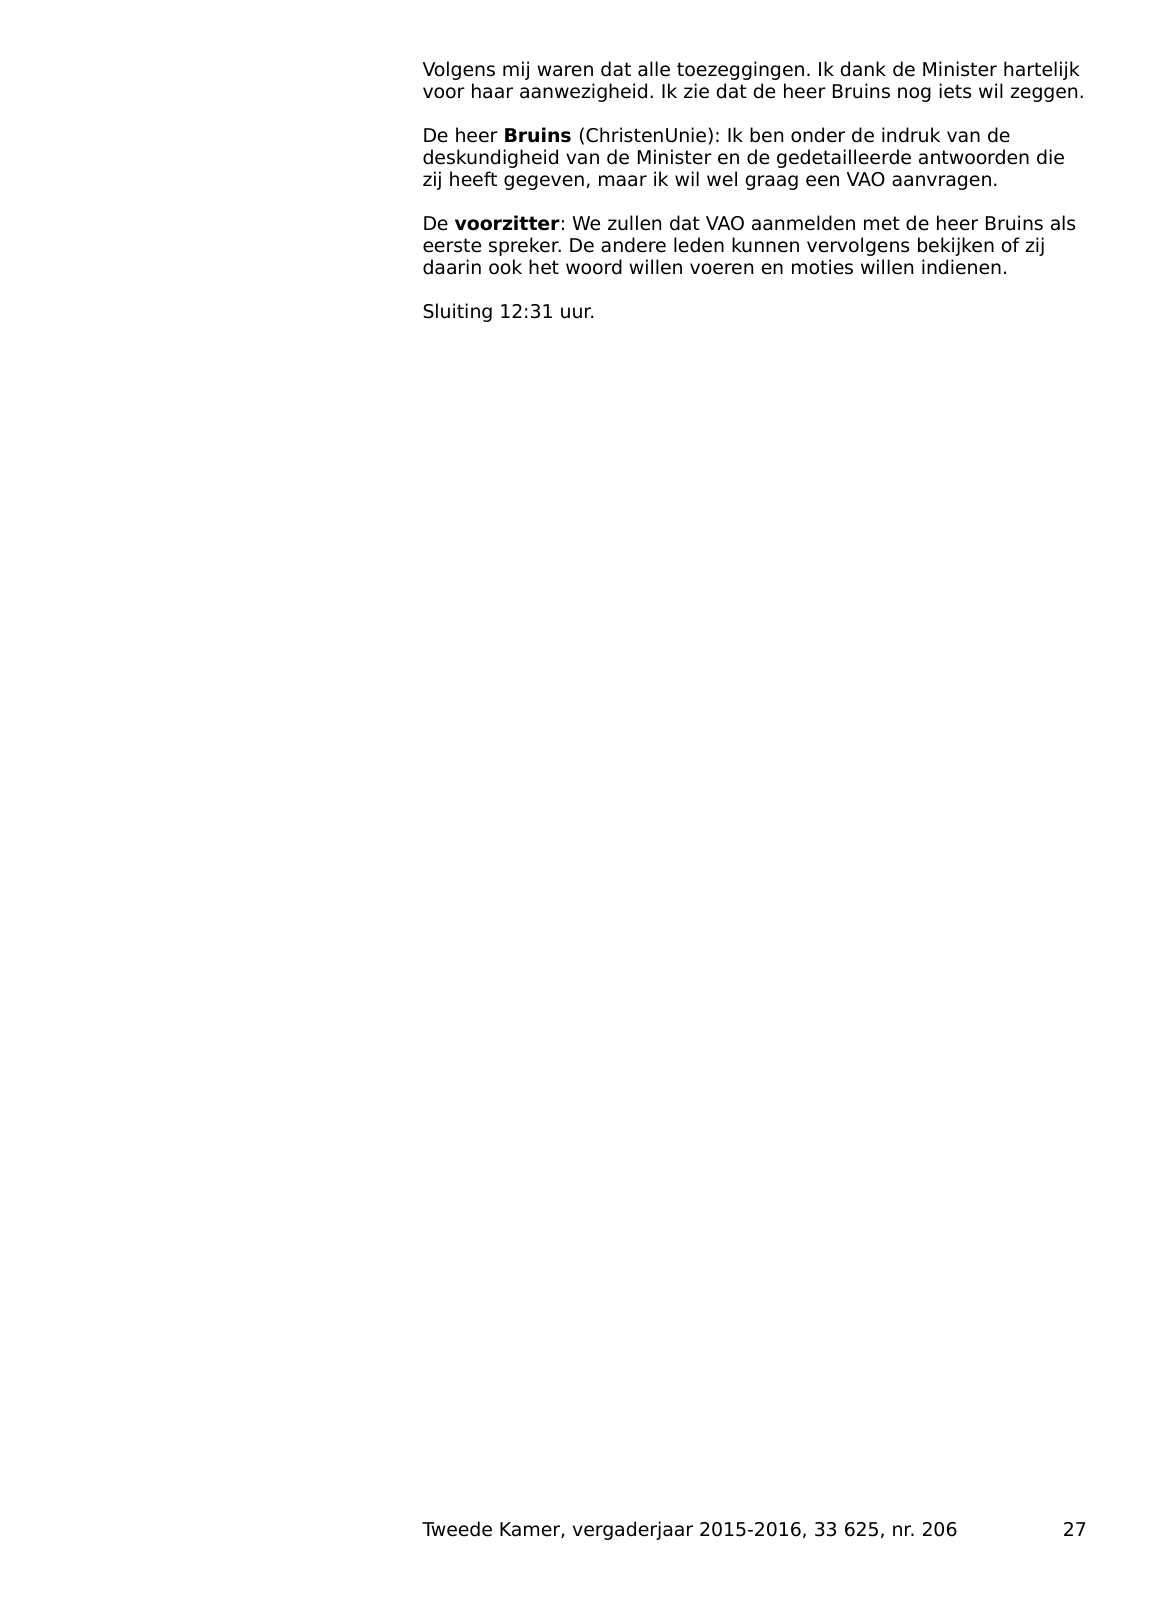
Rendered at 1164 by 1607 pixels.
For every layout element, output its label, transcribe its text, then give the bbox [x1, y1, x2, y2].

text Sluiting 12:31 uur. [422, 301, 1087, 323]
text Volgens mij waren dat alle toezeggingen. Ik dank de Minister hartelijk voor haar aanwezigheid. Ik zie dat de heer Bruins nog iets wil zeggen. [422, 59, 1087, 103]
text De heer Bruins (ChristenUnie): Ik ben onder de indruk van de deskundigheid van de Minister en de gedetailleerde antwoorden die zij heeft gegeven, maar ik wil wel graag een VAO aanvragen. [422, 125, 1087, 191]
text De voorzitter: We zullen dat VAO aanmelden met de heer Bruins als eerste spreker. De andere leden kunnen vervolgens bekijken of zij daarin ook het woord willen voeren en moties willen indienen. [422, 213, 1087, 279]
